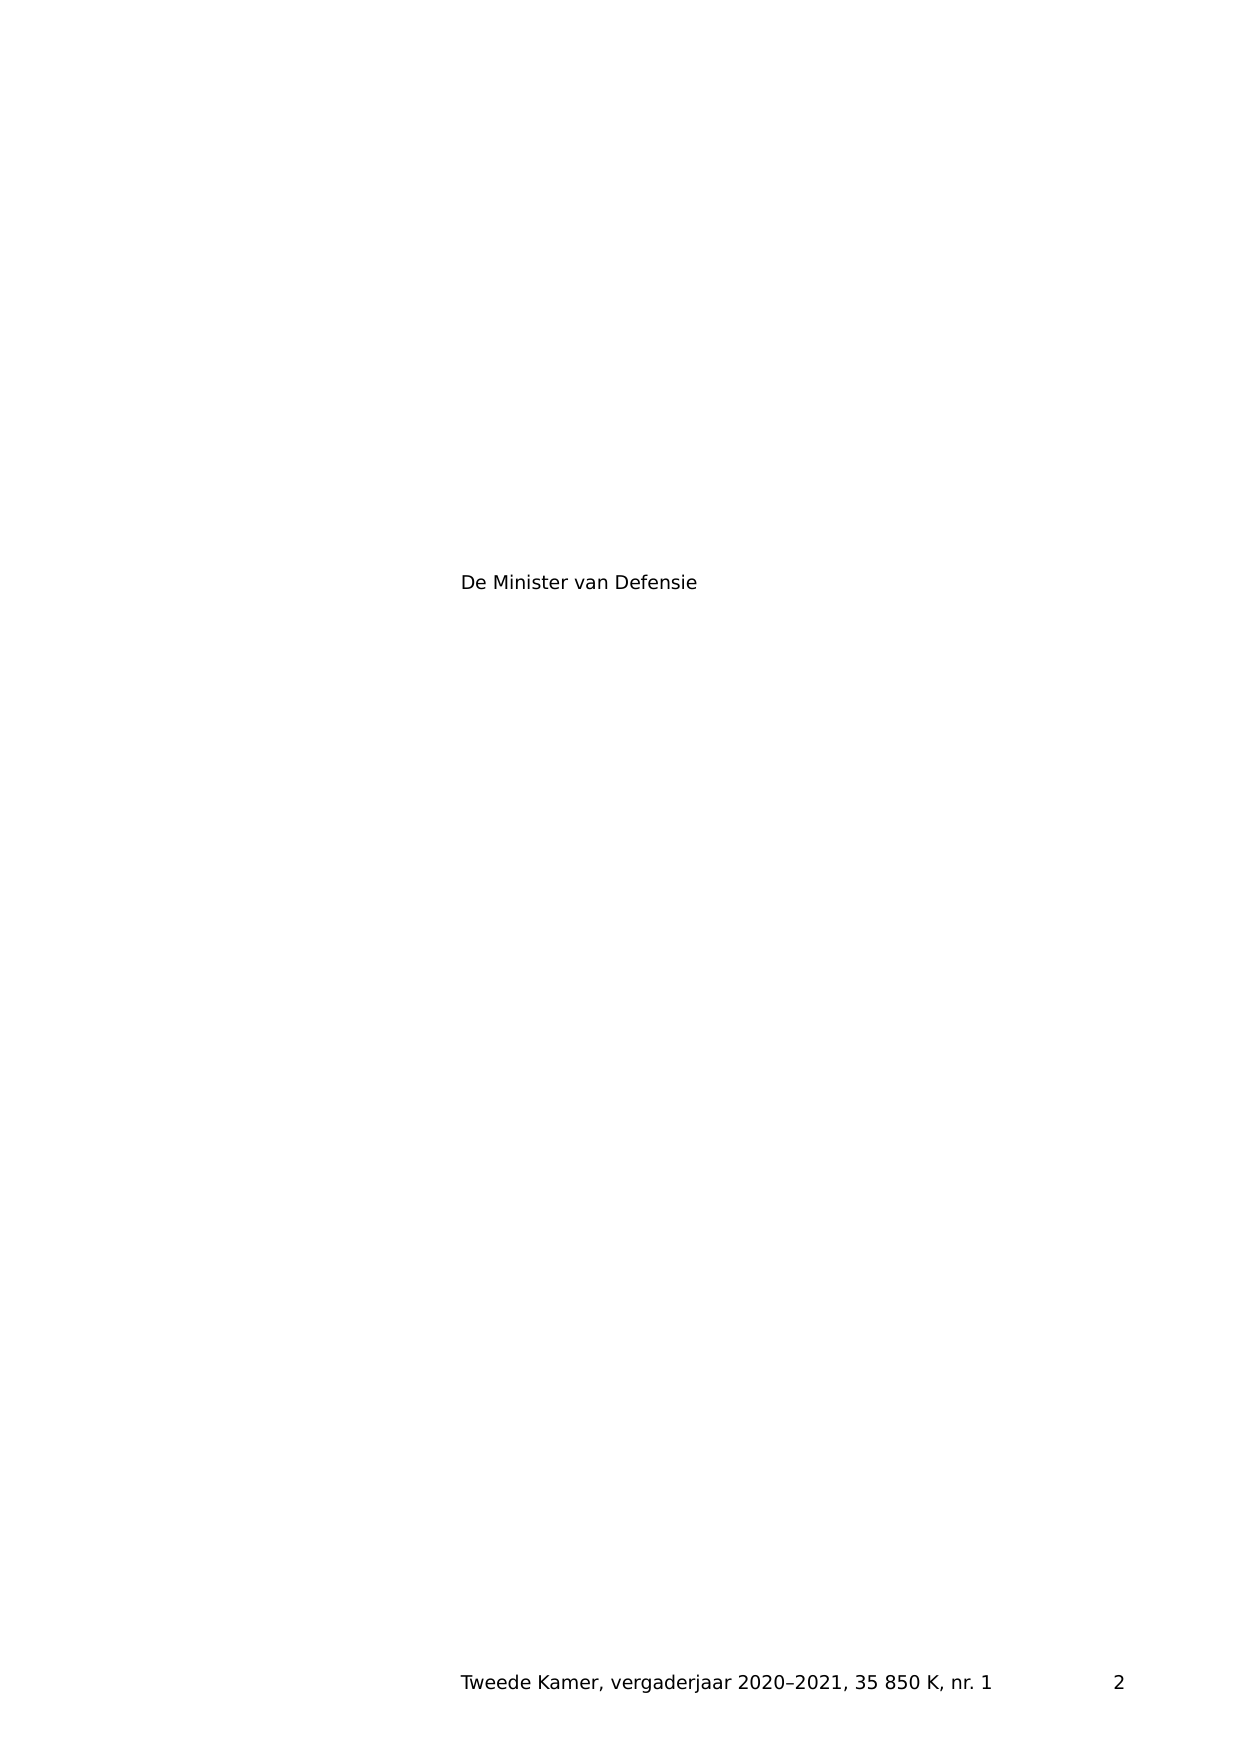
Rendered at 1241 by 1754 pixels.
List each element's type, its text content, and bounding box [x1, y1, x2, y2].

text De Minister van Defensie [461, 572, 1125, 594]
